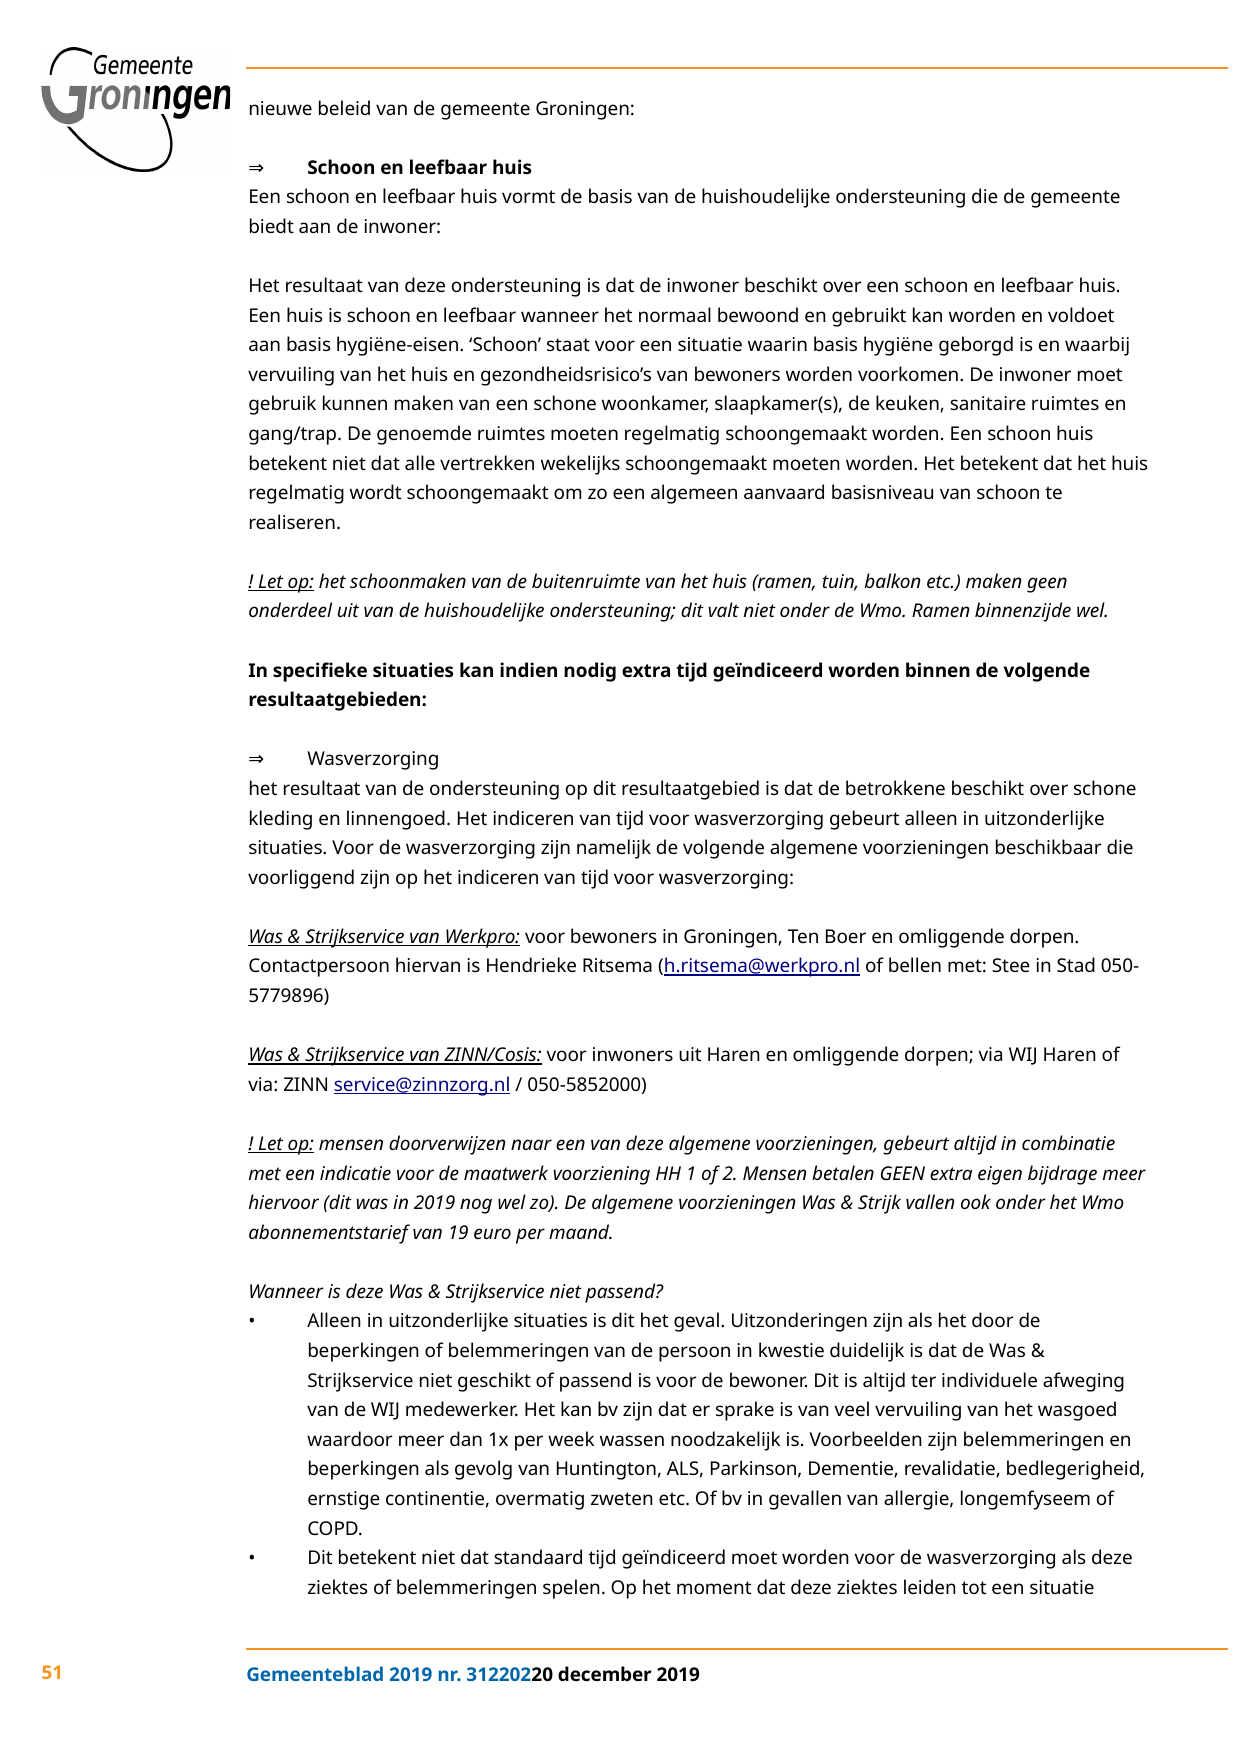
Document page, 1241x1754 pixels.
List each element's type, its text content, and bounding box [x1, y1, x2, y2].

text Wanneer is deze Was & Strijkservice niet passend? [248, 1278, 1152, 1304]
list Wasverzorging [248, 746, 1152, 771]
text Was & Strijkservice van Werkpro: voor bewoners in Groningen, Ten Boer en omliggende dorpen. Contactpersoon hiervan is Hendrieke Ritsema (h.ritsema@werkpro.nl of bellen met: Stee in Stad 050-5779896) [248, 923, 1152, 1008]
text Een schoon en leefbaar huis vormt de basis van de huishoudelijke ondersteuning die de gemeente biedt aan de inwoner: [248, 183, 1152, 239]
text Was & Strijkservice van ZINN/Cosis: voor inwoners uit Haren en omliggende dorpen; via WIJ Haren of via: ZINN service@zinnzorg.nl / 050-5852000) [248, 1041, 1152, 1097]
text het resultaat van de ondersteuning op dit resultaatgebied is dat de betrokkene beschikt over schone kleding en linnengoed. Het indiceren van tijd voor wasverzorging gebeurt alleen in uitzonderlijke situaties. Voor de wasverzorging zijn namelijk de volgende algemene voorzieningen beschikbaar die voorliggend zijn op het indiceren van tijd voor wasverzorging: [248, 775, 1152, 890]
text Het resultaat van deze ondersteuning is dat de inwoner beschikt over een schoon en leefbaar huis. Een huis is schoon en leefbaar wanneer het normaal bewoond en gebruikt kan worden en voldoet aan basis hygiëne-eisen. ‘Schoon’ staat voor een situatie waarin basis hygiëne geborgd is en waarbij vervuiling van het huis en gezondheidsrisico’s van bewoners worden voorkomen. De inwoner moet gebruik kunnen maken van een schone woonkamer, slaapkamer(s), de keuken, sanitaire ruimtes en gang/trap. De genoemde ruimtes moeten regelmatig schoongemaakt worden. Een schoon huis betekent niet dat alle vertrekken wekelijks schoongemaakt moeten worden. Het betekent dat het huis regelmatig wordt schoongemaakt om zo een algemeen aanvaard basisniveau van schoon te realiseren. [248, 272, 1152, 535]
list Dit betekent niet dat standaard tijd geïndiceerd moet worden voor de wasverzorging als deze ziektes of belemmeringen spelen. Op het moment dat deze ziektes leiden tot een situatie [248, 1544, 1152, 1600]
picture [41, 47, 231, 172]
text In specifieke situaties kan indien nodig extra tijd geïndiceerd worden binnen de volgende resultaatgebieden: [248, 657, 1152, 712]
list Schoon en leefbaar huis [248, 154, 1152, 180]
text ! Let op: het schoonmaken van de buitenruimte van het huis (ramen, tuin, balkon etc.) maken geen onderdeel uit van de huishoudelijke ondersteuning; dit valt niet onder de Wmo. Ramen binnenzijde wel. [248, 568, 1152, 623]
list Alleen in uitzonderlijke situaties is dit het geval. Uitzonderingen zijn als het door de beperkingen of belemmeringen van de persoon in kwestie duidelijk is dat de Was & Strijkservice niet geschikt of passend is voor de bewoner. Dit is altijd ter individuele afweging van de WIJ medewerker. Het kan bv zijn dat er sprake is van veel vervuiling van het wasgoed waardoor meer dan 1x per week wassen noodzakelijk is. Voorbeelden zijn belemmeringen en beperkingen als gevolg van Huntington, ALS, Parkinson, Dementie, revalidatie, bedlegerigheid, ernstige continentie, overmatig zweten etc. Of bv in gevallen van allergie, longemfyseem of COPD. [248, 1308, 1152, 1541]
text nieuwe beleid van de gemeente Groningen: [248, 95, 1152, 121]
text ! Let op: mensen doorverwijzen naar een van deze algemene voorzieningen, gebeurt altijd in combinatie met een indicatie voor de maatwerk voorziening HH 1 of 2. Mensen betalen GEEN extra eigen bijdrage meer hiervoor (dit was in 2019 nog wel zo). De algemene voorzieningen Was & Strijk vallen ook onder het Wmo abonnementstarief van 19 euro per maand. [248, 1130, 1152, 1245]
